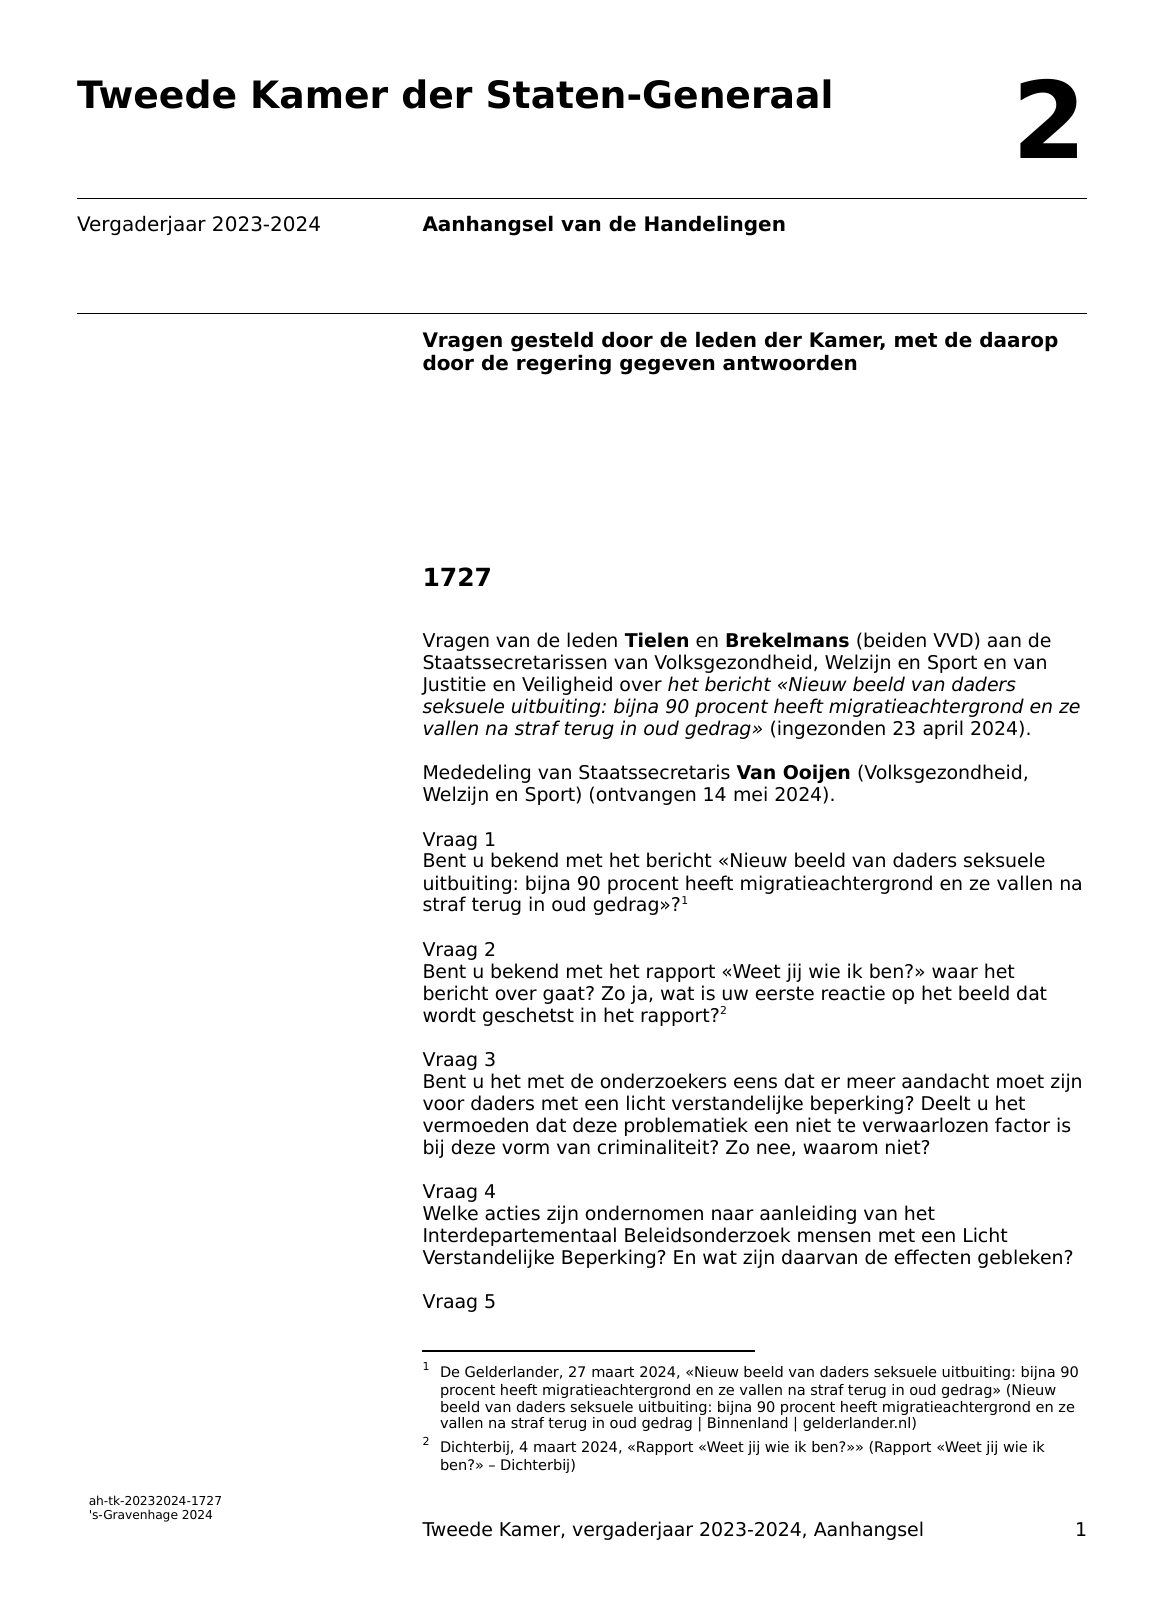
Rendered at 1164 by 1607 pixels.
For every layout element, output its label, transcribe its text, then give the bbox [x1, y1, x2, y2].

table_cell Aanhangsel van de Handelingen [422, 199, 1087, 313]
text Vragen van de leden Tielen en Brekelmans (beiden VVD) aan de Staatssecretarissen van Volksgezondheid, Welzijn en Sport en van Justitie en Veiligheid over het bericht «Nieuw beeld van daders seksuele uitbuiting: bijna 90 procent heeft migratieachtergrond en ze vallen na straf terug in oud gedrag» (ingezonden 23 april 2024). [422, 630, 1087, 740]
table_cell [77, 314, 422, 375]
table_cell Vergaderjaar 2023-2024 [77, 199, 422, 313]
text Vraag 5 [422, 1291, 1087, 1313]
text Bent u bekend met het bericht «Nieuw beeld van daders seksuele uitbuiting: bijna 90 procent heeft migratieachtergrond en ze vallen na straf terug in oud gedrag»? [422, 850, 1087, 916]
text Welke acties zijn ondernomen naar aanleiding van het Interdepartementaal Beleidsonderzoek mensen met een Licht Verstandelijke Beperking? En wat zijn daarvan de effecten gebleken? [422, 1203, 1087, 1269]
text Vraag 1 [422, 828, 1087, 850]
text Bent u bekend met het rapport «Weet jij wie ik ben?» waar het bericht over gaat? Zo ja, wat is uw eerste reactie op het beeld dat wordt geschetst in het rapport? [422, 961, 1087, 1026]
text De Gelderlander, 27 maart 2024, «Nieuw beeld van daders seksuele uitbuiting: bijna 90 procent heeft migratieachtergrond en ze vallen na straf terug in oud gedrag» (Nieuw beeld van daders seksuele uitbuiting: bijna 90 procent heeft migratieachtergrond en ze vallen na straf terug in oud gedrag | Binnenland | gelderlander.nl) [422, 1360, 1087, 1432]
text Vraag 4 [422, 1181, 1087, 1203]
text Vraag 3 [422, 1049, 1087, 1071]
text ah-tk-20232024-1727 [88, 1494, 323, 1508]
table_header Tweede Kamer der Staten-Generaal [77, 59, 886, 198]
text 1727 [422, 563, 1087, 592]
table_header 2 [886, 59, 1087, 198]
text Vraag 2 [422, 938, 1087, 961]
text Dichterbij, 4 maart 2024, «Rapport «Weet jij wie ik ben?»» (Rapport «Weet jij wie ik ben?» – Dichterbij) [422, 1435, 1087, 1474]
text 's-Gravenhage 2024 [88, 1508, 323, 1522]
text Bent u het met de onderzoekers eens dat er meer aandacht moet zijn voor daders met een licht verstandelijke beperking? Deelt u het vermoeden dat deze problematiek een niet te verwaarlozen factor is bij deze vorm van criminaliteit? Zo nee, waarom niet? [422, 1071, 1087, 1158]
text Mededeling van Staatssecretaris Van Ooijen (Volksgezondheid, Welzijn en Sport) (ontvangen 14 mei 2024). [422, 762, 1087, 806]
table_cell Vragen gesteld door de leden der Kamer, met de daarop door de regering gegeven antwoorden [422, 314, 1087, 375]
